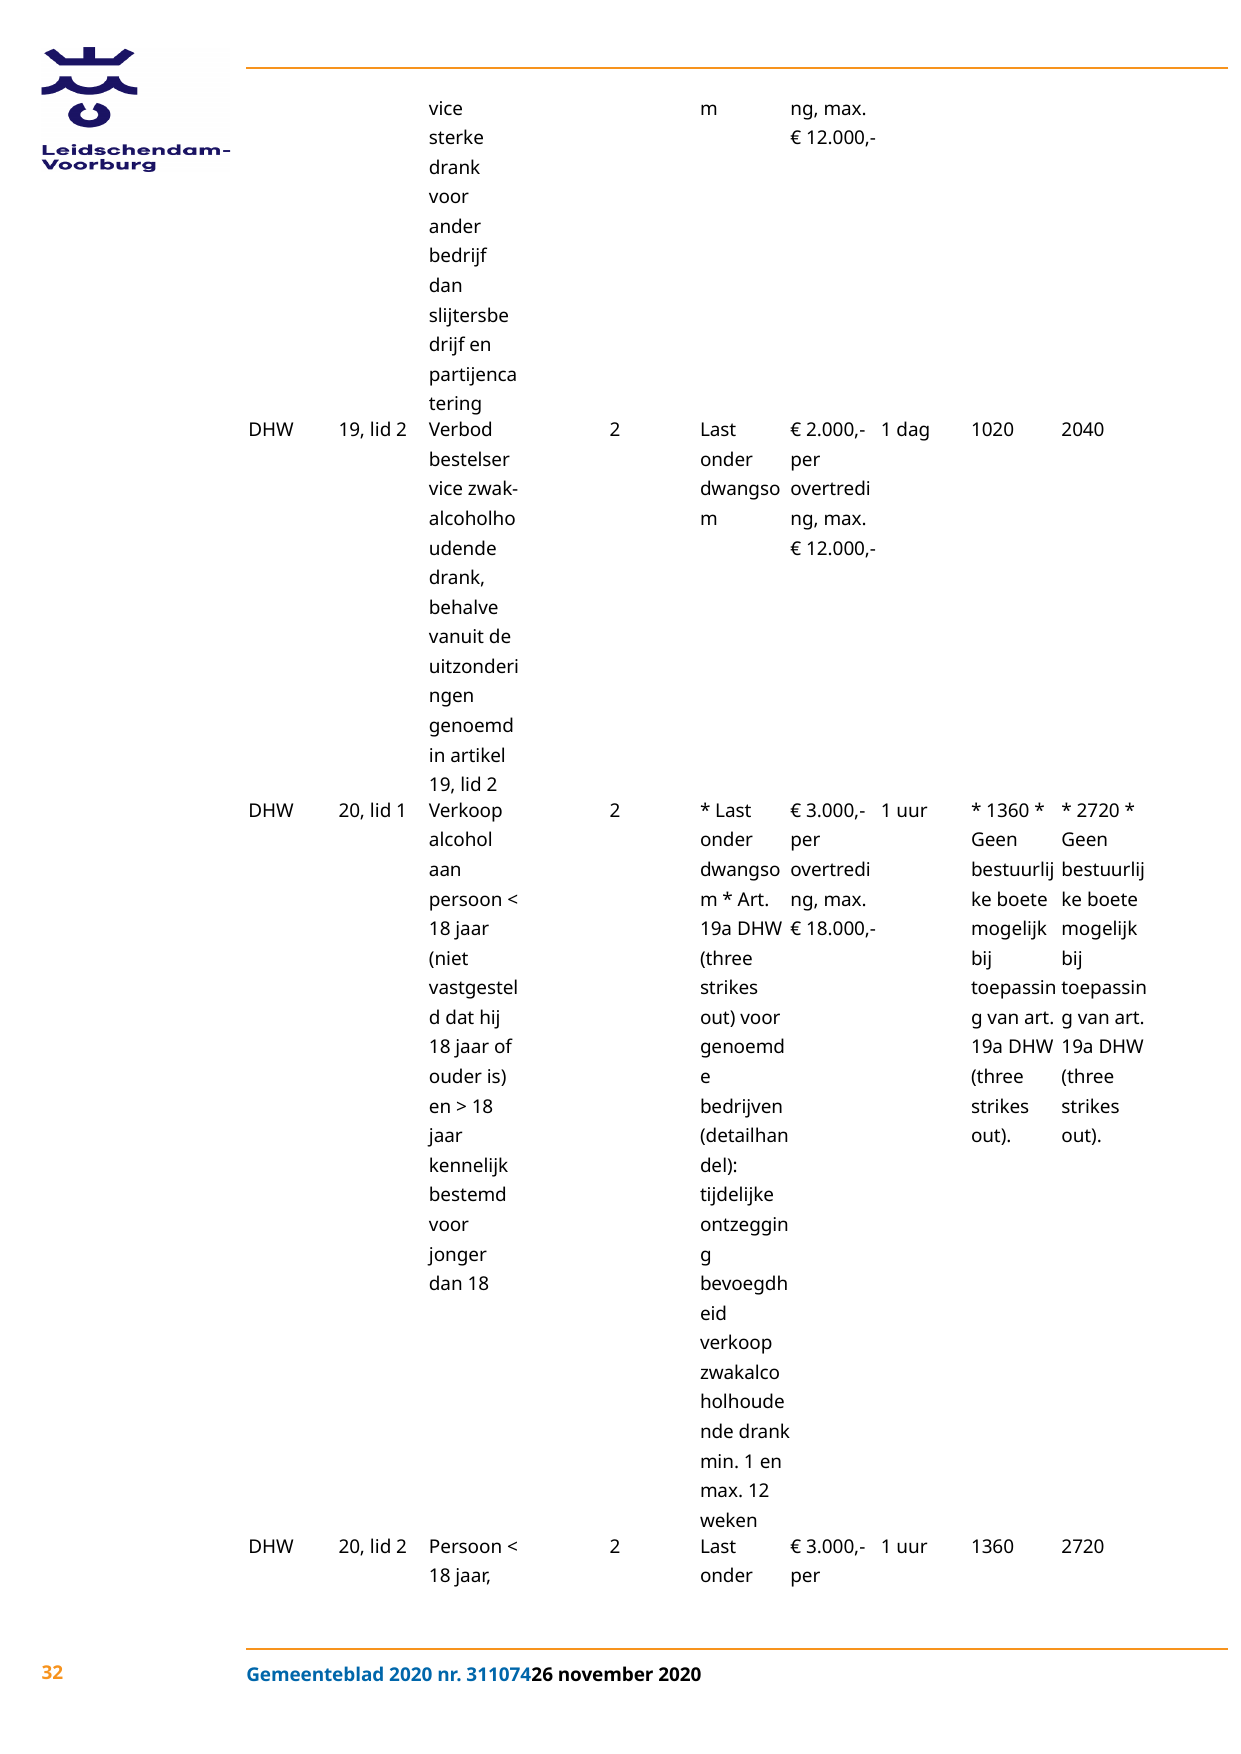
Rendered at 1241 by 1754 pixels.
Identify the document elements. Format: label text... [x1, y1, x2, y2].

table_cell 1360 [971, 1533, 1061, 1588]
table_cell 2 [609, 416, 700, 797]
table_cell [519, 95, 609, 416]
table_cell 1 dag [881, 416, 971, 797]
table_cell ng, max. € 12.000,- [790, 95, 881, 416]
table_cell [519, 416, 609, 797]
table_cell [338, 95, 429, 416]
table_cell [519, 797, 609, 1533]
table_cell [609, 95, 700, 416]
table_cell € 2.000,- per overtreding, max. € 12.000,- [790, 416, 881, 797]
table_cell * 2720 * Geen bestuurlijke boete mogelijk bij toepassing van art. 19a DHW (three strikes out). [1061, 797, 1152, 1533]
table_cell 1 uur [881, 797, 971, 1533]
table_cell * 1360 * Geen bestuurlijke boete mogelijk bij toepassing van art. 19a DHW (three strikes out). [971, 797, 1061, 1533]
table_cell 2 [609, 1533, 700, 1588]
table_cell 20, lid 2 [338, 1533, 429, 1588]
table_cell 2040 [1061, 416, 1152, 797]
table_cell 19, lid 2 [338, 416, 429, 797]
table_cell 1 uur [881, 1533, 971, 1588]
table_cell DHW [248, 1533, 338, 1588]
table_cell € 3.000,- per [790, 1533, 881, 1588]
table_cell 20, lid 1 [338, 797, 429, 1533]
picture [41, 47, 231, 172]
table_cell € 3.000,- per overtreding, max. € 18.000,- [790, 797, 881, 1533]
table_cell Verbod bestelservice zwak-alcoholhoudende drank, behalve vanuit de uitzonderingen genoemd in artikel 19, lid 2 [429, 416, 519, 797]
table_cell [1061, 95, 1152, 416]
table_cell Persoon < 18 jaar, [429, 1533, 519, 1588]
table_cell 2 [609, 797, 700, 1533]
table_cell * Last onder dwangsom * Art. 19a DHW (three strikes out) voor genoemde bedrijven (detailhandel): tijdelijke ontzegging bevoegdheid verkoop zwakalcoholhoudende drank min. 1 en max. 12 weken [700, 797, 790, 1533]
table_cell DHW [248, 797, 338, 1533]
table_cell Last onder [700, 1533, 790, 1588]
table_cell [971, 95, 1061, 416]
table_cell 1020 [971, 416, 1061, 797]
table_cell 2720 [1061, 1533, 1152, 1588]
table_cell m [700, 95, 790, 416]
table_cell Verkoop alcohol aan persoon < 18 jaar (niet vastgesteld dat hij 18 jaar of ouder is) en > 18 jaar kennelijk bestemd voor jonger dan 18 [429, 797, 519, 1533]
table_cell vice sterke drank voor ander bedrijf dan slijtersbedrijf en partijencatering [429, 95, 519, 416]
table_cell [519, 1533, 609, 1588]
table_cell [248, 95, 338, 416]
table_cell [881, 95, 971, 416]
table_cell Last onder dwangsom [700, 416, 790, 797]
table_cell DHW [248, 416, 338, 797]
